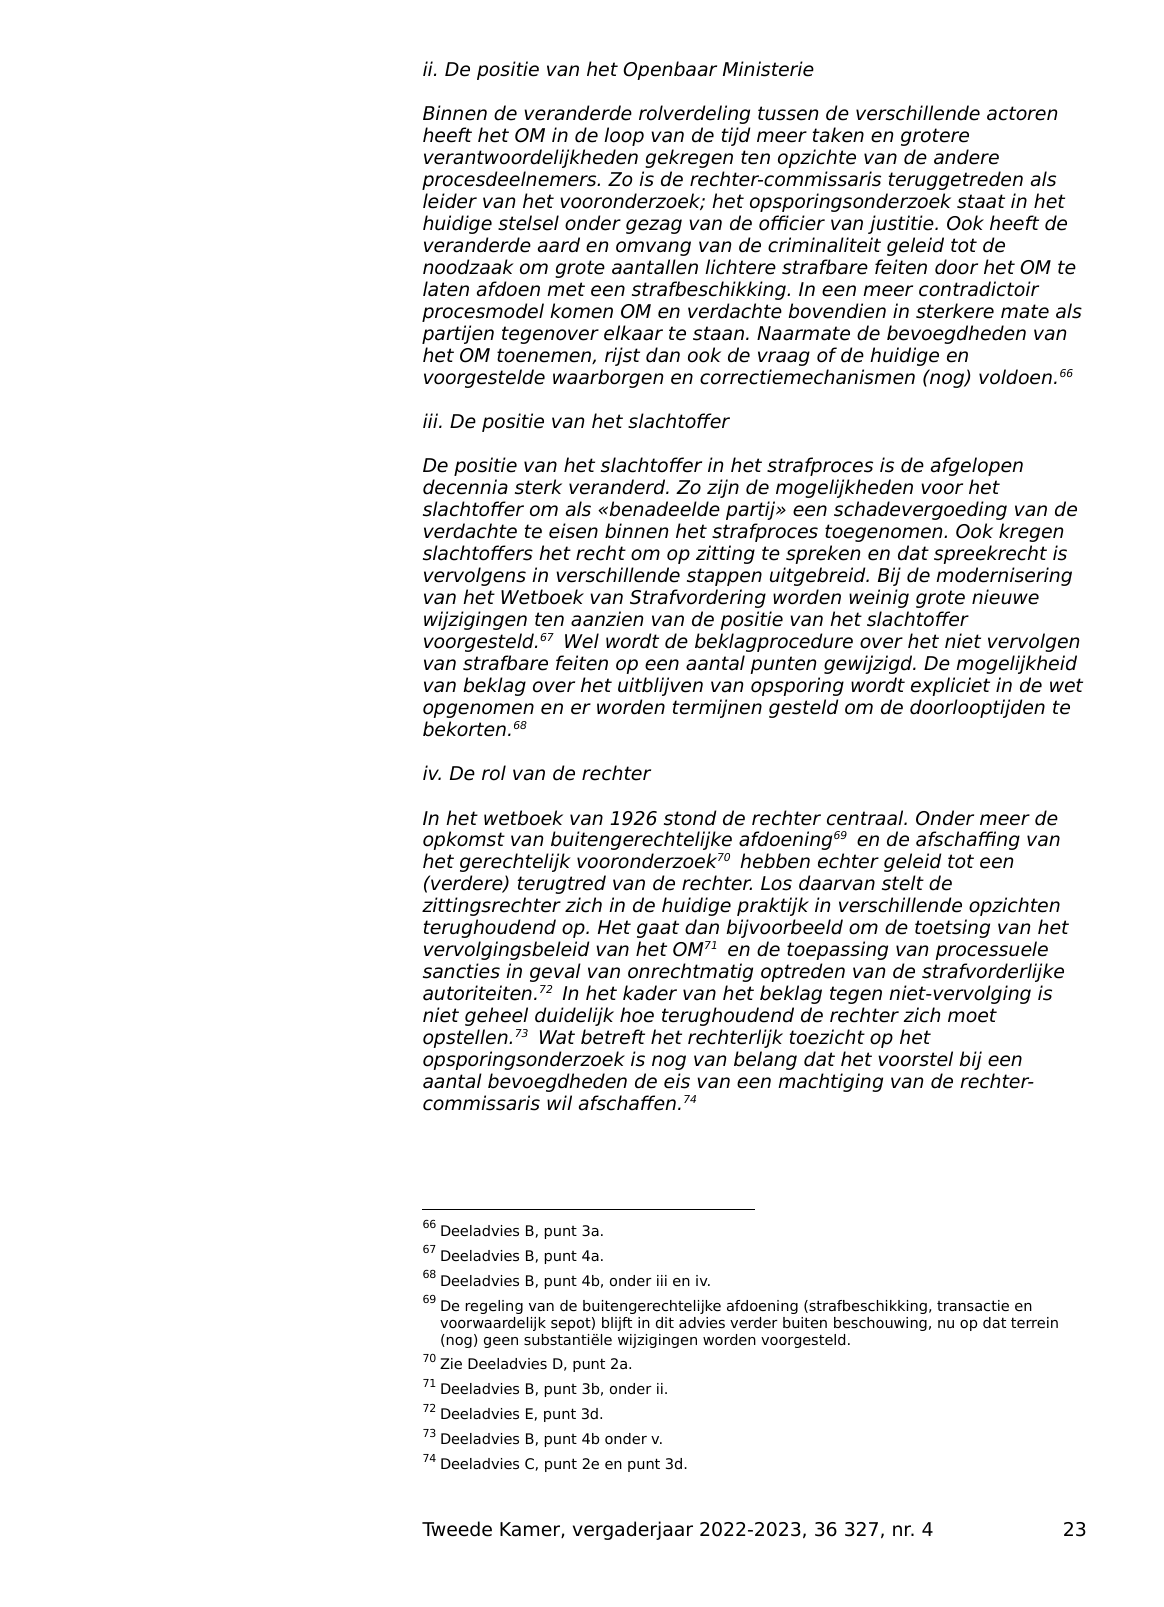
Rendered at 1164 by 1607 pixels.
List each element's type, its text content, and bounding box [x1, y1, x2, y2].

text De regeling van de buitengerechtelijke afdoening (strafbeschikking, transactie en voorwaardelijk sepot) blijft in dit advies verder buiten beschouwing, nu op dat terrein (nog) geen substantiële wijzigingen worden voorgesteld. [422, 1293, 1087, 1349]
text De positie van het slachtoffer in het strafproces is de afgelopen decennia sterk veranderd. Zo zijn de mogelijkheden voor het slachtoffer om als «benadeelde partij» een schadevergoeding van de verdachte te eisen binnen het strafproces toegenomen. Ook kregen slachtoffers het recht om op zitting te spreken en dat spreekrecht is vervolgens in verschillende stappen uitgebreid. Bij de modernisering van het Wetboek van Strafvordering worden weinig grote nieuwe wijzigingen ten aanzien van de positie van het slachtoffer voorgesteld. Wel wordt de beklagprocedure over het niet vervolgen van strafbare feiten op een aantal punten gewijzigd. De mogelijkheid van beklag over het uitblijven van opsporing wordt expliciet in de wet opgenomen en er worden termijnen gesteld om de doorlooptijden te bekorten. [422, 455, 1087, 741]
text Zie Deeladvies D, punt 2a. [422, 1352, 1087, 1374]
text Deeladvies E, punt 3d. [422, 1402, 1087, 1424]
text Deeladvies B, punt 3a. [422, 1218, 1087, 1241]
text In het wetboek van 1926 stond de rechter centraal. Onder meer de opkomst van buitengerechtelijke afdoening en de afschaffing van het gerechtelijk vooronderzoek hebben echter geleid tot een (verdere) terugtred van de rechter. Los daarvan stelt de zittingsrechter zich in de huidige praktijk in verschillende opzichten terughoudend op. Het gaat dan bijvoorbeeld om de toetsing van het vervolgingsbeleid van het OM en de toepassing van processuele sancties in geval van onrechtmatig optreden van de strafvorderlijke autoriteiten. In het kader van het beklag tegen niet-vervolging is niet geheel duidelijk hoe terughoudend de rechter zich moet opstellen. Wat betreft het rechterlijk toezicht op het opsporingsonderzoek is nog van belang dat het voorstel bij een aantal bevoegdheden de eis van een machtiging van de rechter-commissaris wil afschaffen. [422, 807, 1087, 1115]
text Deeladvies B, punt 4b, onder iii en iv. [422, 1268, 1087, 1291]
text Deeladvies B, punt 3b, onder ii. [422, 1377, 1087, 1399]
text Binnen de veranderde rolverdeling tussen de verschillende actoren heeft het OM in de loop van de tijd meer taken en grotere verantwoordelijkheden gekregen ten opzichte van de andere procesdeelnemers. Zo is de rechter-commissaris teruggetreden als leider van het vooronderzoek; het opsporingsonderzoek staat in het huidige stelsel onder gezag van de officier van justitie. Ook heeft de veranderde aard en omvang van de criminaliteit geleid tot de noodzaak om grote aantallen lichtere strafbare feiten door het OM te laten afdoen met een strafbeschikking. In een meer contradictoir procesmodel komen OM en verdachte bovendien in sterkere mate als partijen tegenover elkaar te staan. Naarmate de bevoegdheden van het OM toenemen, rijst dan ook de vraag of de huidige en voorgestelde waarborgen en correctiemechanismen (nog) voldoen. [422, 103, 1087, 389]
text Deeladvies B, punt 4b onder v. [422, 1427, 1087, 1449]
text Deeladvies B, punt 4a. [422, 1243, 1087, 1266]
text Deeladvies C, punt 2e en punt 3d. [422, 1452, 1087, 1474]
subtitle ii. De positie van het Openbaar Ministerie [422, 59, 1087, 81]
subtitle iii. De positie van het slachtoffer [422, 411, 1087, 433]
subtitle iv. De rol van de rechter [422, 763, 1087, 785]
